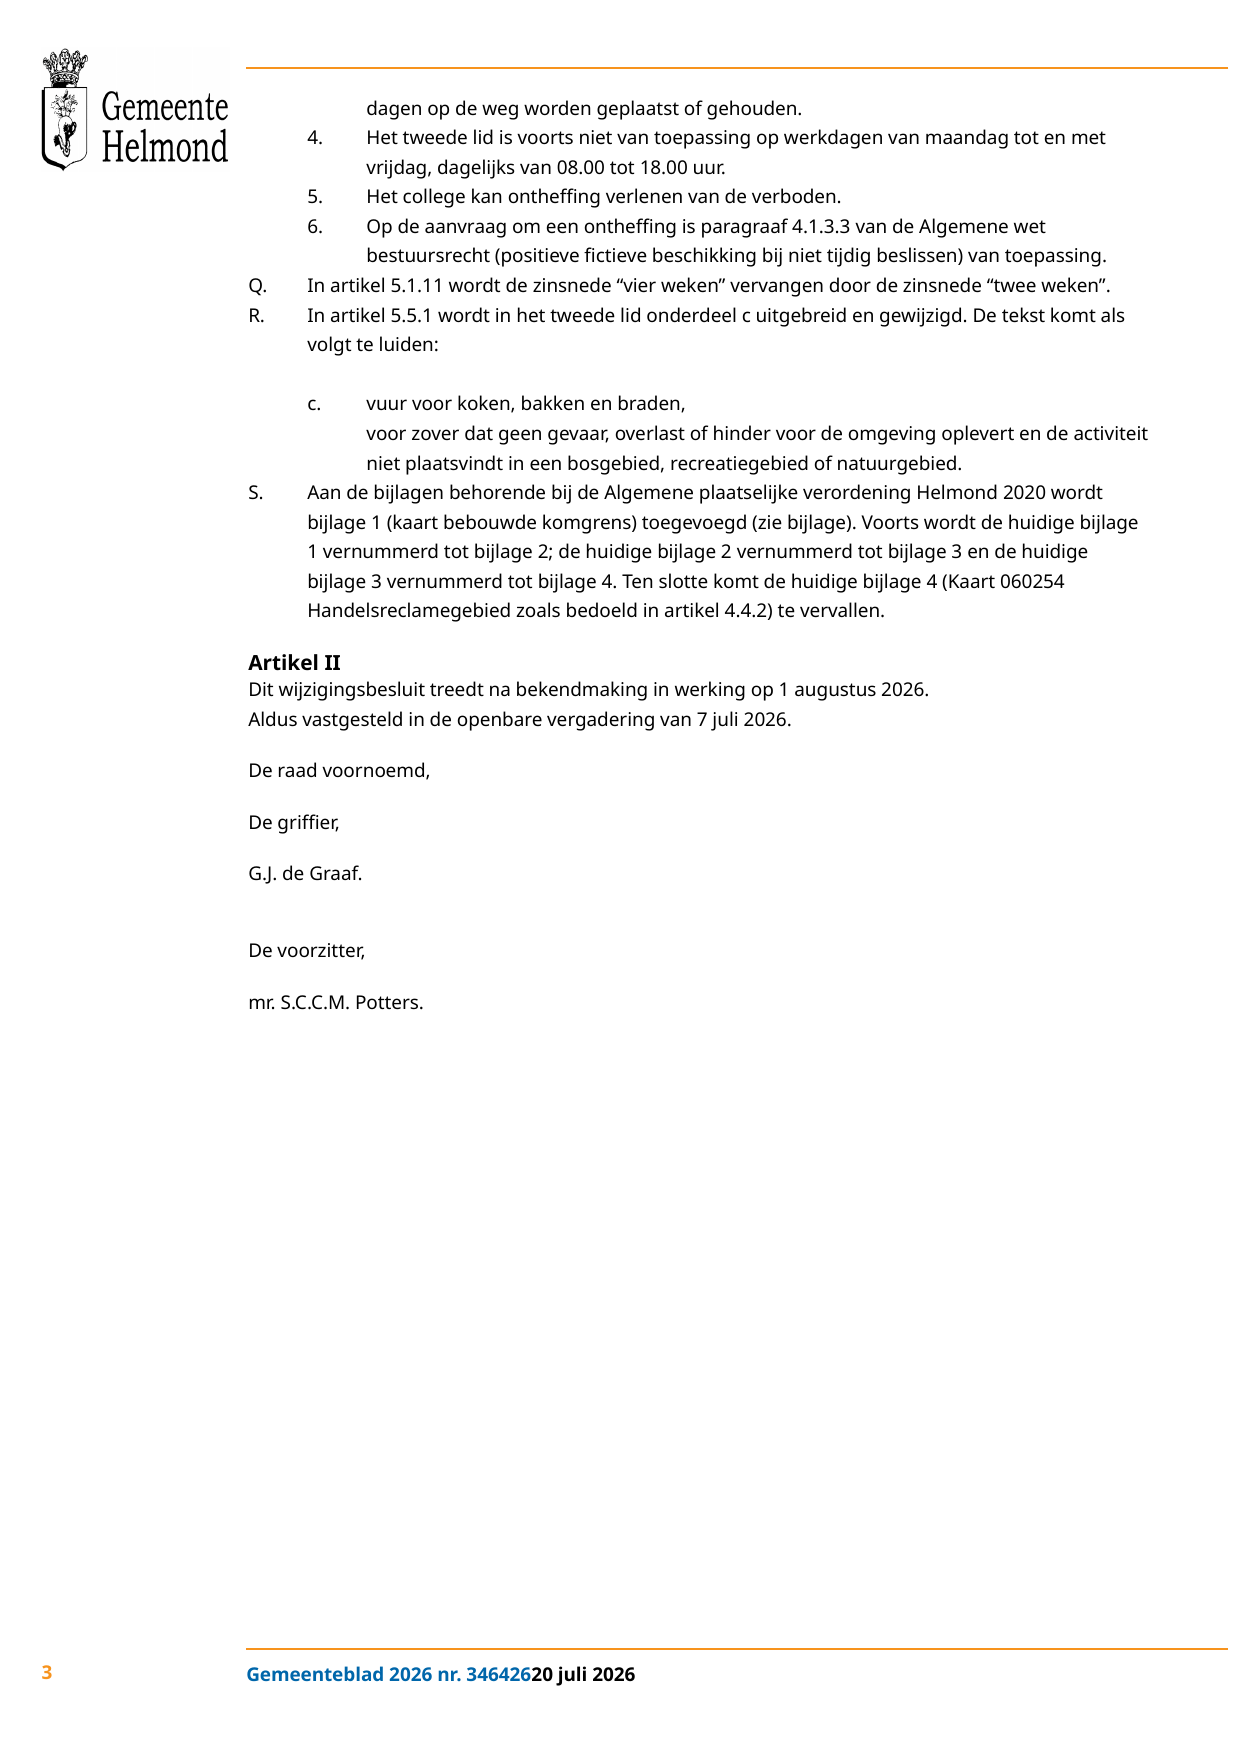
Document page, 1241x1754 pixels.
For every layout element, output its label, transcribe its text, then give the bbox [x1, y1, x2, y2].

text mr. S.C.C.M. Potters. [248, 989, 1152, 1015]
list In artikel 5.5.1 wordt in het tweede lid onderdeel c uitgebreid en gewijzigd. De tekst komt als volgt te luiden: [248, 302, 1152, 357]
picture [41, 47, 231, 172]
list In artikel 5.1.11 wordt de zinsnede “vier weken” vervangen door de zinsnede “twee weken”. [248, 272, 1152, 298]
list vuur voor koken, bakken en braden, [307, 391, 1152, 416]
list Het tweede lid is voorts niet van toepassing op werkdagen van maandag tot en met vrijdag, dagelijks van 08.00 tot 18.00 uur. [307, 124, 1152, 180]
text G.J. de Graaf. [248, 861, 1152, 886]
list Aan de bijlagen behorende bij de Algemene plaatselijke verordening Helmond 2020 wordt bijlage 1 (kaart bebouwde komgrens) toegevoegd (zie bijlage). Voorts wordt de huidige bijlage 1 vernummerd tot bijlage 2; de huidige bijlage 2 vernummerd tot bijlage 3 en de huidige bijlage 3 vernummerd tot bijlage 4. Ten slotte komt de huidige bijlage 4 (Kaart 060254 Handelsreclamegebied zoals bedoeld in artikel 4.4.2) te vervallen. [248, 479, 1152, 623]
list Het college kan ontheffing verlenen van de verboden. [307, 183, 1152, 209]
list Op de aanvraag om een ontheffing is paragraaf 4.1.3.3 van de Algemene wet bestuursrecht (positieve fictieve beschikking bij niet tijdig beslissen) van toepassing. [307, 213, 1152, 268]
text Dit wijzigingsbesluit treedt na bekendmaking in werking op 1 augustus 2026. [248, 677, 1152, 702]
list voor zover dat geen gevaar, overlast of hinder voor de omgeving oplevert en de activiteit niet plaatsvindt in een bosgebied, recreatiegebied of natuurgebied. [307, 420, 1152, 476]
text De griffier, [248, 809, 1152, 835]
text Artikel II [248, 648, 1152, 677]
text De raad voornoemd, [248, 758, 1152, 783]
text Aldus vastgesteld in de openbare vergadering van 7 juli 2026. [248, 706, 1152, 732]
text De voorzitter, [248, 938, 1152, 963]
list dagen op de weg worden geplaatst of gehouden. [307, 95, 1152, 121]
